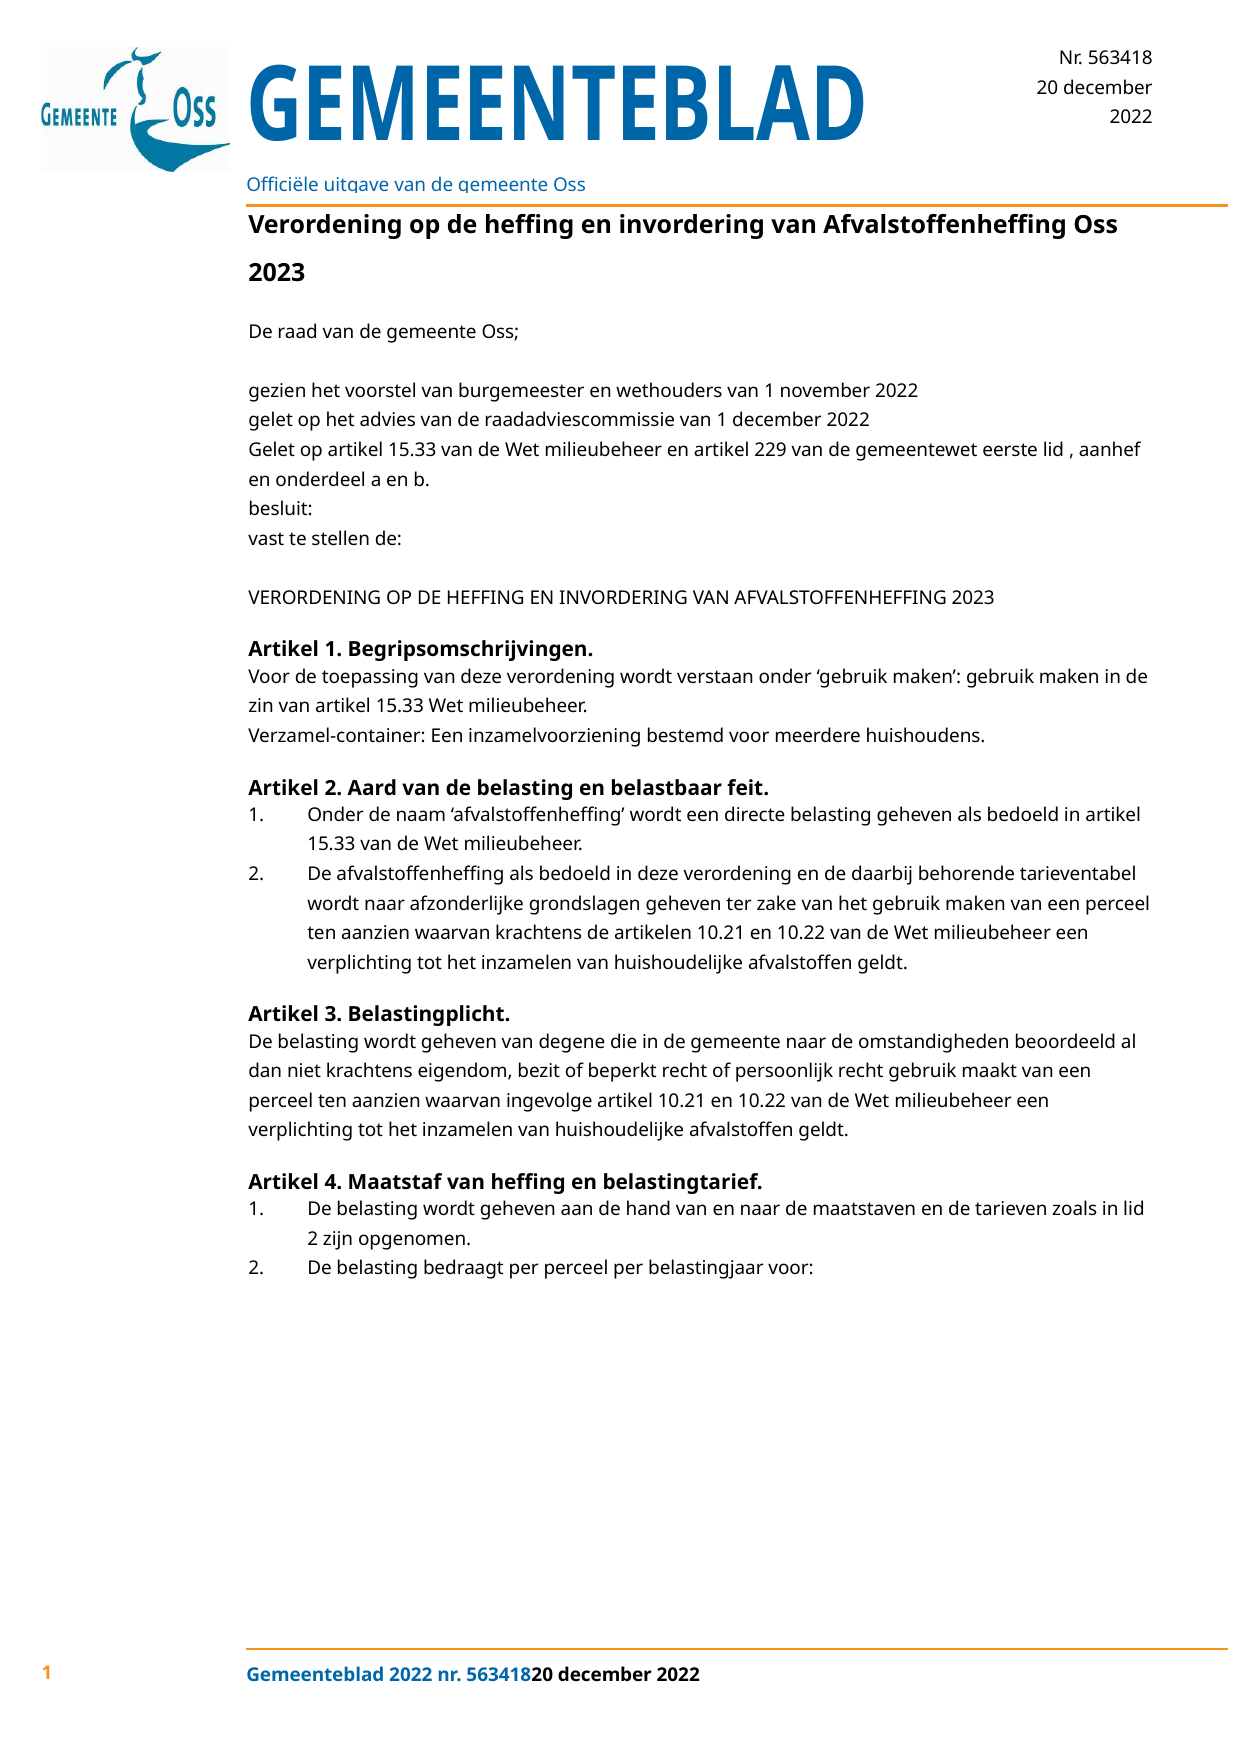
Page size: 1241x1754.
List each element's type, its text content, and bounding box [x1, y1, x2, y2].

list De afvalstoffenheffing als bedoeld in deze verordening en de daarbij behorende tarieventabel wordt naar afzonderlijke grondslagen geheven ter zake van het gebruik maken van een perceel ten aanzien waarvan krachtens de artikelen 10.21 en 10.22 van de Wet milieubeheer een verplichting tot het inzamelen van huishoudelijke afvalstoffen geldt. [248, 860, 1152, 975]
text Artikel 1. Begripsomschrijvingen. [248, 634, 1152, 663]
text Voor de toepassing van deze verordening wordt verstaan onder ‘gebruik maken’: gebruik maken in de zin van artikel 15.33 Wet milieubeheer. [248, 663, 1152, 718]
text Artikel 2. Aard van de belasting en belastbaar feit. [248, 773, 1152, 801]
text VERORDENING OP DE HEFFING EN INVORDERING VAN AFVALSTOFFENHEFFING 2023 [248, 584, 1152, 610]
text besluit: [248, 495, 1152, 521]
text De raad van de gemeente Oss; [248, 318, 1152, 344]
text De belasting wordt geheven van degene die in de gemeente naar de omstandigheden beoordeeld al dan niet krachtens eigendom, bezit of beperkt recht of persoonlijk recht gebruik maakt van een perceel ten aanzien waarvan ingevolge artikel 10.21 en 10.22 van de Wet milieubeheer een verplichting tot het inzamelen van huishoudelijke afvalstoffen geldt. [248, 1028, 1152, 1142]
list De belasting bedraagt per perceel per belastingjaar voor: [248, 1254, 1152, 1280]
text Artikel 4. Maatstaf van heffing en belastingtarief. [248, 1167, 1152, 1195]
text gelet op het advies van de raadadviescommissie van 1 december 2022 [248, 407, 1152, 432]
text Gelet op artikel 15.33 van de Wet milieubeheer en artikel 229 van de gemeentewet eerste lid , aanhef en onderdeel a en b. [248, 436, 1152, 492]
list De belasting wordt geheven aan de hand van en naar de maatstaven en de tarieven zoals in lid 2 zijn opgenomen. [248, 1195, 1152, 1251]
list Onder de naam ‘afvalstoffenheffing’ wordt een directe belasting geheven als bedoeld in artikel 15.33 van de Wet milieubeheer. [248, 801, 1152, 856]
text Verzamel-container: Een inzamelvoorziening bestemd voor meerdere huishoudens. [248, 722, 1152, 748]
text Artikel 3. Belastingplicht. [248, 999, 1152, 1028]
text vast te stellen de: [248, 525, 1152, 551]
picture [41, 47, 231, 172]
text gezien het voorstel van burgemeester en wethouders van 1 november 2022 [248, 377, 1152, 403]
text Verordening op de heffing en invordering van Afvalstoffenheffing Oss 2023 [248, 207, 1152, 288]
